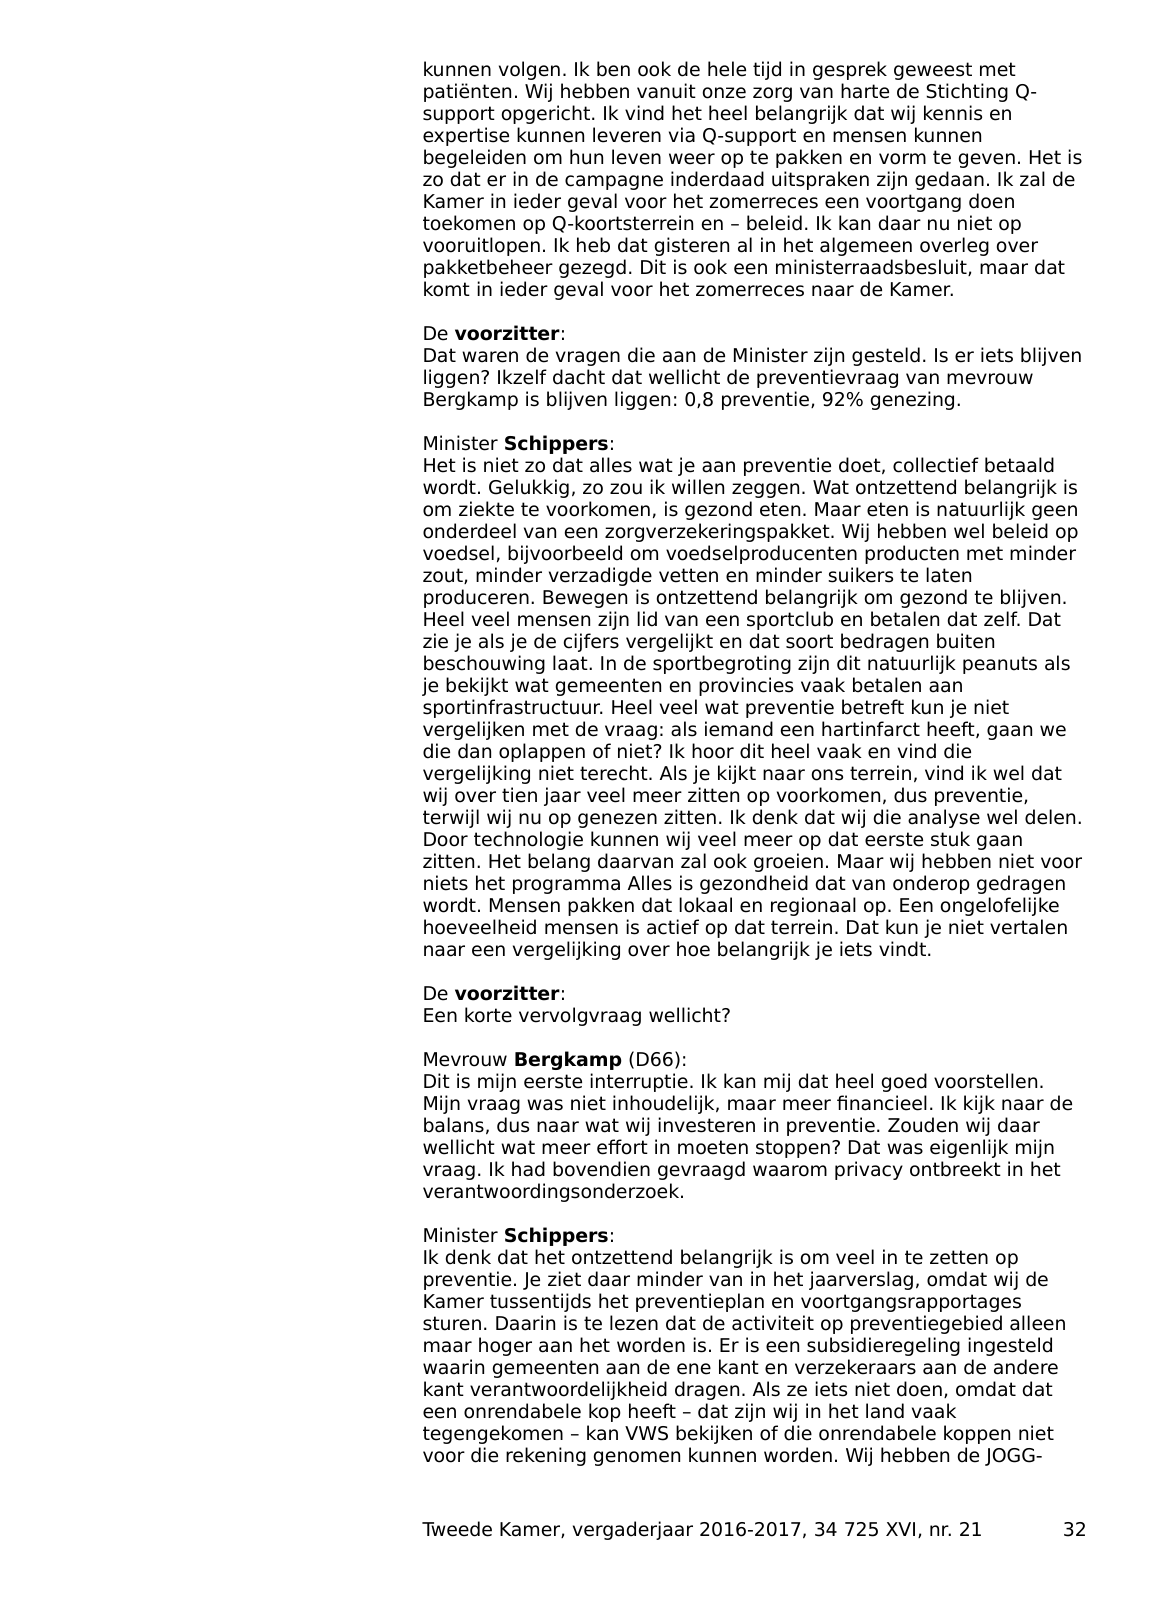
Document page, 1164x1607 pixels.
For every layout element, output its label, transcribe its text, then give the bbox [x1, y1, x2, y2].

text De voorzitter: [422, 983, 1087, 1005]
text kunnen volgen. Ik ben ook de hele tijd in gesprek geweest met patiënten. Wij hebben vanuit onze zorg van harte de Stichting Q-support opgericht. Ik vind het heel belangrijk dat wij kennis en expertise kunnen leveren via Q-support en mensen kunnen begeleiden om hun leven weer op te pakken en vorm te geven. Het is zo dat er in de campagne inderdaad uitspraken zijn gedaan. Ik zal de Kamer in ieder geval voor het zomerreces een voortgang doen toekomen op Q-koortsterrein en – beleid. Ik kan daar nu niet op vooruitlopen. Ik heb dat gisteren al in het algemeen overleg over pakketbeheer gezegd. Dit is ook een ministerraadsbesluit, maar dat komt in ieder geval voor het zomerreces naar de Kamer. [422, 59, 1087, 301]
text Dat waren de vragen die aan de Minister zijn gesteld. Is er iets blijven liggen? Ikzelf dacht dat wellicht de preventievraag van mevrouw Bergkamp is blijven liggen: 0,8 preventie, 92% genezing. [422, 345, 1087, 411]
text Dit is mijn eerste interruptie. Ik kan mij dat heel goed voorstellen. Mijn vraag was niet inhoudelijk, maar meer financieel. Ik kijk naar de balans, dus naar wat wij investeren in preventie. Zouden wij daar wellicht wat meer effort in moeten stoppen? Dat was eigenlijk mijn vraag. Ik had bovendien gevraagd waarom privacy ontbreekt in het verantwoordingsonderzoek. [422, 1071, 1087, 1203]
text Minister Schippers: [422, 1225, 1087, 1247]
text Ik denk dat het ontzettend belangrijk is om veel in te zetten op preventie. Je ziet daar minder van in het jaarverslag, omdat wij de Kamer tussentijds het preventieplan en voortgangsrapportages sturen. Daarin is te lezen dat de activiteit op preventiegebied alleen maar hoger aan het worden is. Er is een subsidieregeling ingesteld waarin gemeenten aan de ene kant en verzekeraars aan de andere kant verantwoordelijkheid dragen. Als ze iets niet doen, omdat dat een onrendabele kop heeft – dat zijn wij in het land vaak tegengekomen – kan VWS bekijken of die onrendabele koppen niet voor die rekening genomen kunnen worden. Wij hebben de JOGG- [422, 1247, 1087, 1467]
text Minister Schippers: [422, 433, 1087, 455]
text Het is niet zo dat alles wat je aan preventie doet, collectief betaald wordt. Gelukkig, zo zou ik willen zeggen. Wat ontzettend belangrijk is om ziekte te voorkomen, is gezond eten. Maar eten is natuurlijk geen onderdeel van een zorgverzekeringspakket. Wij hebben wel beleid op voedsel, bijvoorbeeld om voedselproducenten producten met minder zout, minder verzadigde vetten en minder suikers te laten produceren. Bewegen is ontzettend belangrijk om gezond te blijven. Heel veel mensen zijn lid van een sportclub en betalen dat zelf. Dat zie je als je de cijfers vergelijkt en dat soort bedragen buiten beschouwing laat. In de sportbegroting zijn dit natuurlijk peanuts als je bekijkt wat gemeenten en provincies vaak betalen aan sportinfrastructuur. Heel veel wat preventie betreft kun je niet vergelijken met de vraag: als iemand een hartinfarct heeft, gaan we die dan oplappen of niet? Ik hoor dit heel vaak en vind die vergelijking niet terecht. Als je kijkt naar ons terrein, vind ik wel dat wij over tien jaar veel meer zitten op voorkomen, dus preventie, terwijl wij nu op genezen zitten. Ik denk dat wij die analyse wel delen. Door technologie kunnen wij veel meer op dat eerste stuk gaan zitten. Het belang daarvan zal ook groeien. Maar wij hebben niet voor niets het programma Alles is gezondheid dat van onderop gedragen wordt. Mensen pakken dat lokaal en regionaal op. Een ongelofelijke hoeveelheid mensen is actief op dat terrein. Dat kun je niet vertalen naar een vergelijking over hoe belangrijk je iets vindt. [422, 455, 1087, 961]
text De voorzitter: [422, 323, 1087, 345]
text Mevrouw Bergkamp (D66): [422, 1049, 1087, 1071]
text Een korte vervolgvraag wellicht? [422, 1005, 1087, 1027]
